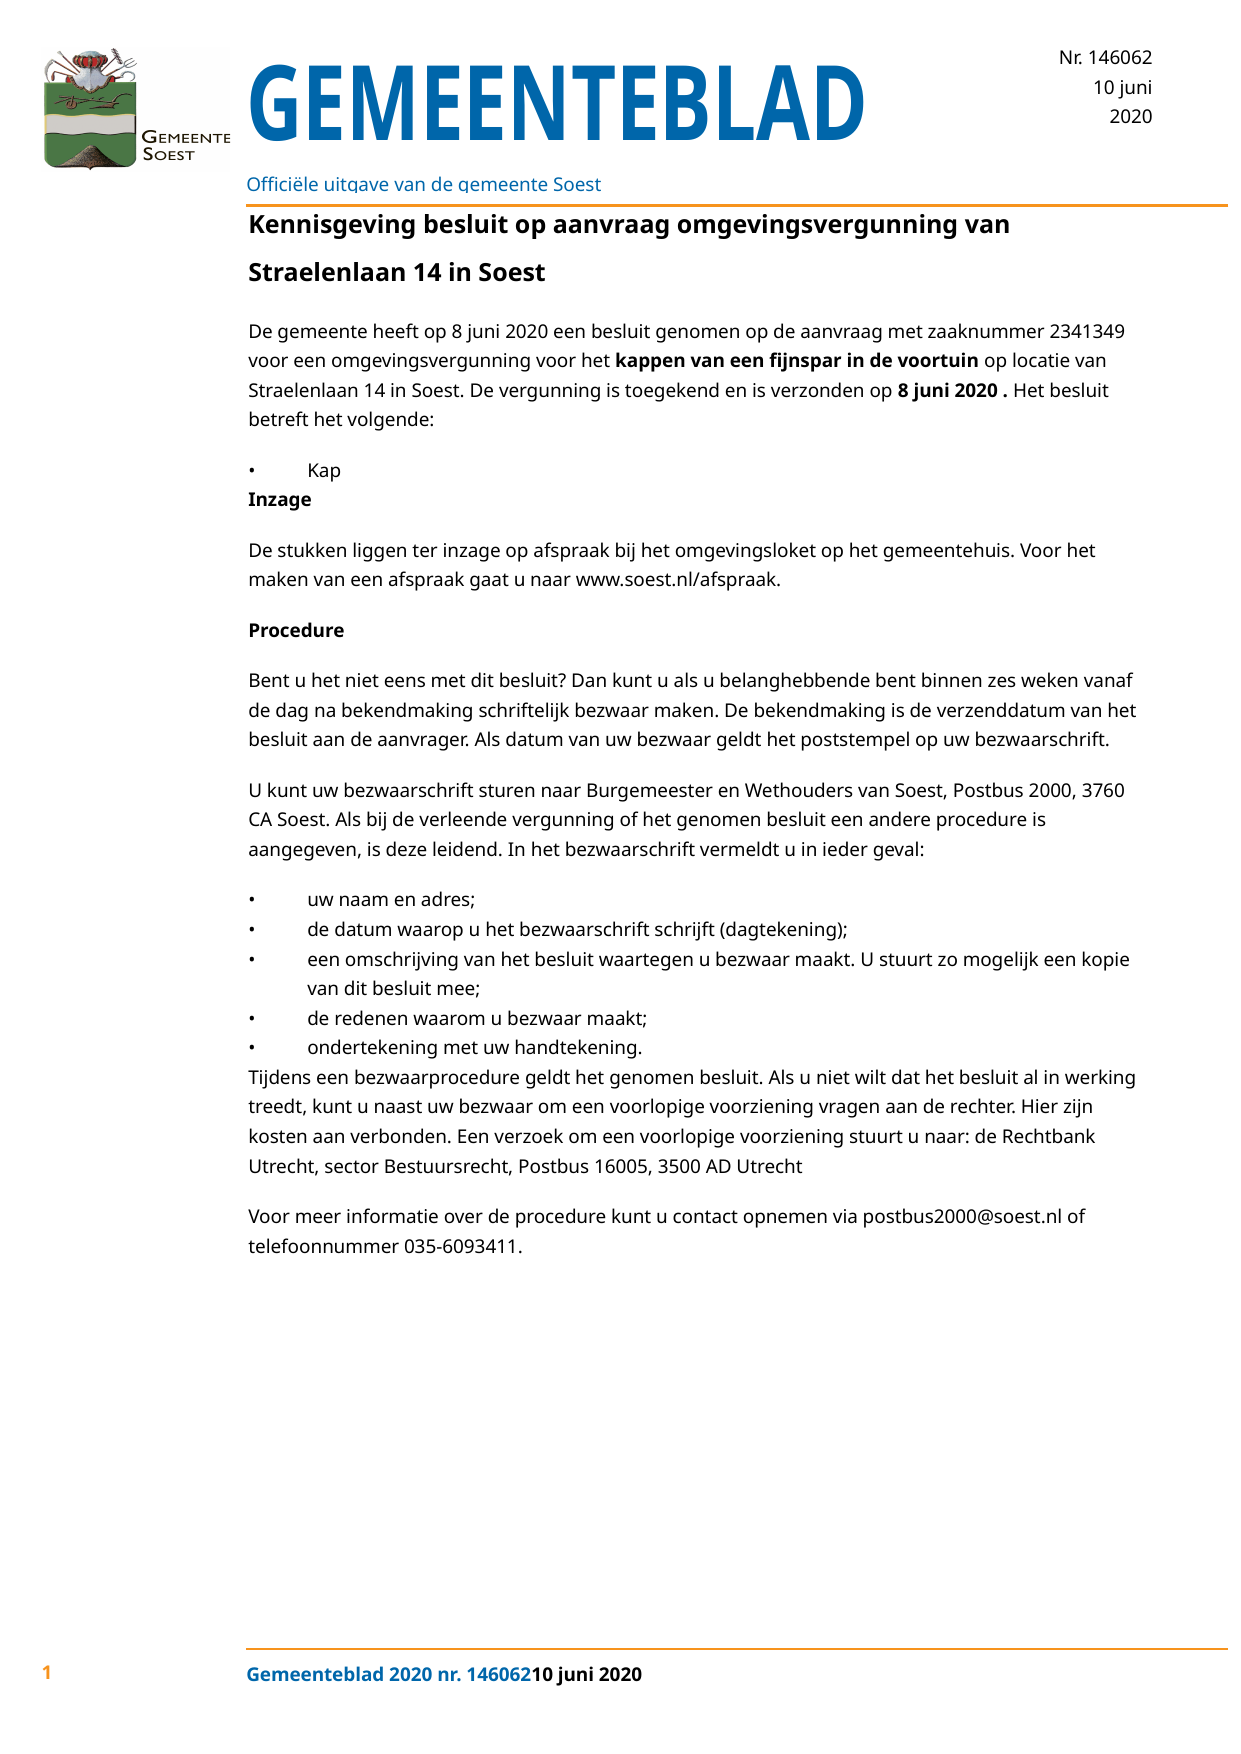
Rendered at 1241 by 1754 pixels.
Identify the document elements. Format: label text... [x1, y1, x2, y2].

list een omschrijving van het besluit waartegen u bezwaar maakt. U stuurt zo mogelijk een kopie van dit besluit mee; [248, 946, 1152, 1001]
text U kunt uw bezwaarschrift sturen naar Burgemeester en Wethouders van Soest, Postbus 2000, 3760 CA Soest. Als bij de verleende vergunning of het genomen besluit een andere procedure is aangegeven, is deze leidend. In het bezwaarschrift vermeldt u in ieder geval: [248, 777, 1152, 862]
text De gemeente heeft op 8 juni 2020 een besluit genomen op de aanvraag met zaaknummer 2341349 voor een omgevingsvergunning voor het kappen van een fijnspar in de voortuin op locatie van Straelenlaan 14 in Soest. De vergunning is toegekend en is verzonden op 8 juni 2020 . Het besluit betreft het volgende: [248, 318, 1152, 432]
text Procedure [248, 617, 1152, 643]
list Kap [248, 457, 1152, 483]
text Bent u het niet eens met dit besluit? Dan kunt u als u belanghebbende bent binnen zes weken vanaf de dag na bekendmaking schriftelijk bezwaar maken. De bekendmaking is de verzenddatum van het besluit aan de aanvrager. Als datum van uw bezwaar geldt het poststempel op uw bezwaarschrift. [248, 667, 1152, 752]
list de redenen waarom u bezwaar maakt; [248, 1005, 1152, 1031]
list uw naam en adres; [248, 887, 1152, 912]
text De stukken liggen ter inzage op afspraak bij het omgevingsloket op het gemeentehuis. Voor het maken van een afspraak gaat u naar www.soest.nl/afspraak. [248, 537, 1152, 592]
text Kennisgeving besluit op aanvraag omgevingsvergunning van Straelenlaan 14 in Soest [248, 207, 1152, 288]
list ondertekening met uw handtekening. [248, 1034, 1152, 1060]
text Tijdens een bezwaarprocedure geldt het genomen besluit. Als u niet wilt dat het besluit al in werking treedt, kunt u naast uw bezwaar om een voorlopige voorziening vragen aan de rechter. Hier zijn kosten aan verbonden. Een verzoek om een voorlopige voorziening stuurt u naar: de Rechtbank Utrecht, sector Bestuursrecht, Postbus 16005, 3500 AD Utrecht [248, 1064, 1152, 1179]
text Inzage [248, 487, 1152, 512]
list de datum waarop u het bezwaarschrift schrijft (dagtekening); [248, 916, 1152, 942]
text Voor meer informatie over de procedure kunt u contact opnemen via postbus2000@soest.nl of telefoonnummer 035-6093411. [248, 1203, 1152, 1259]
picture [41, 47, 231, 172]
